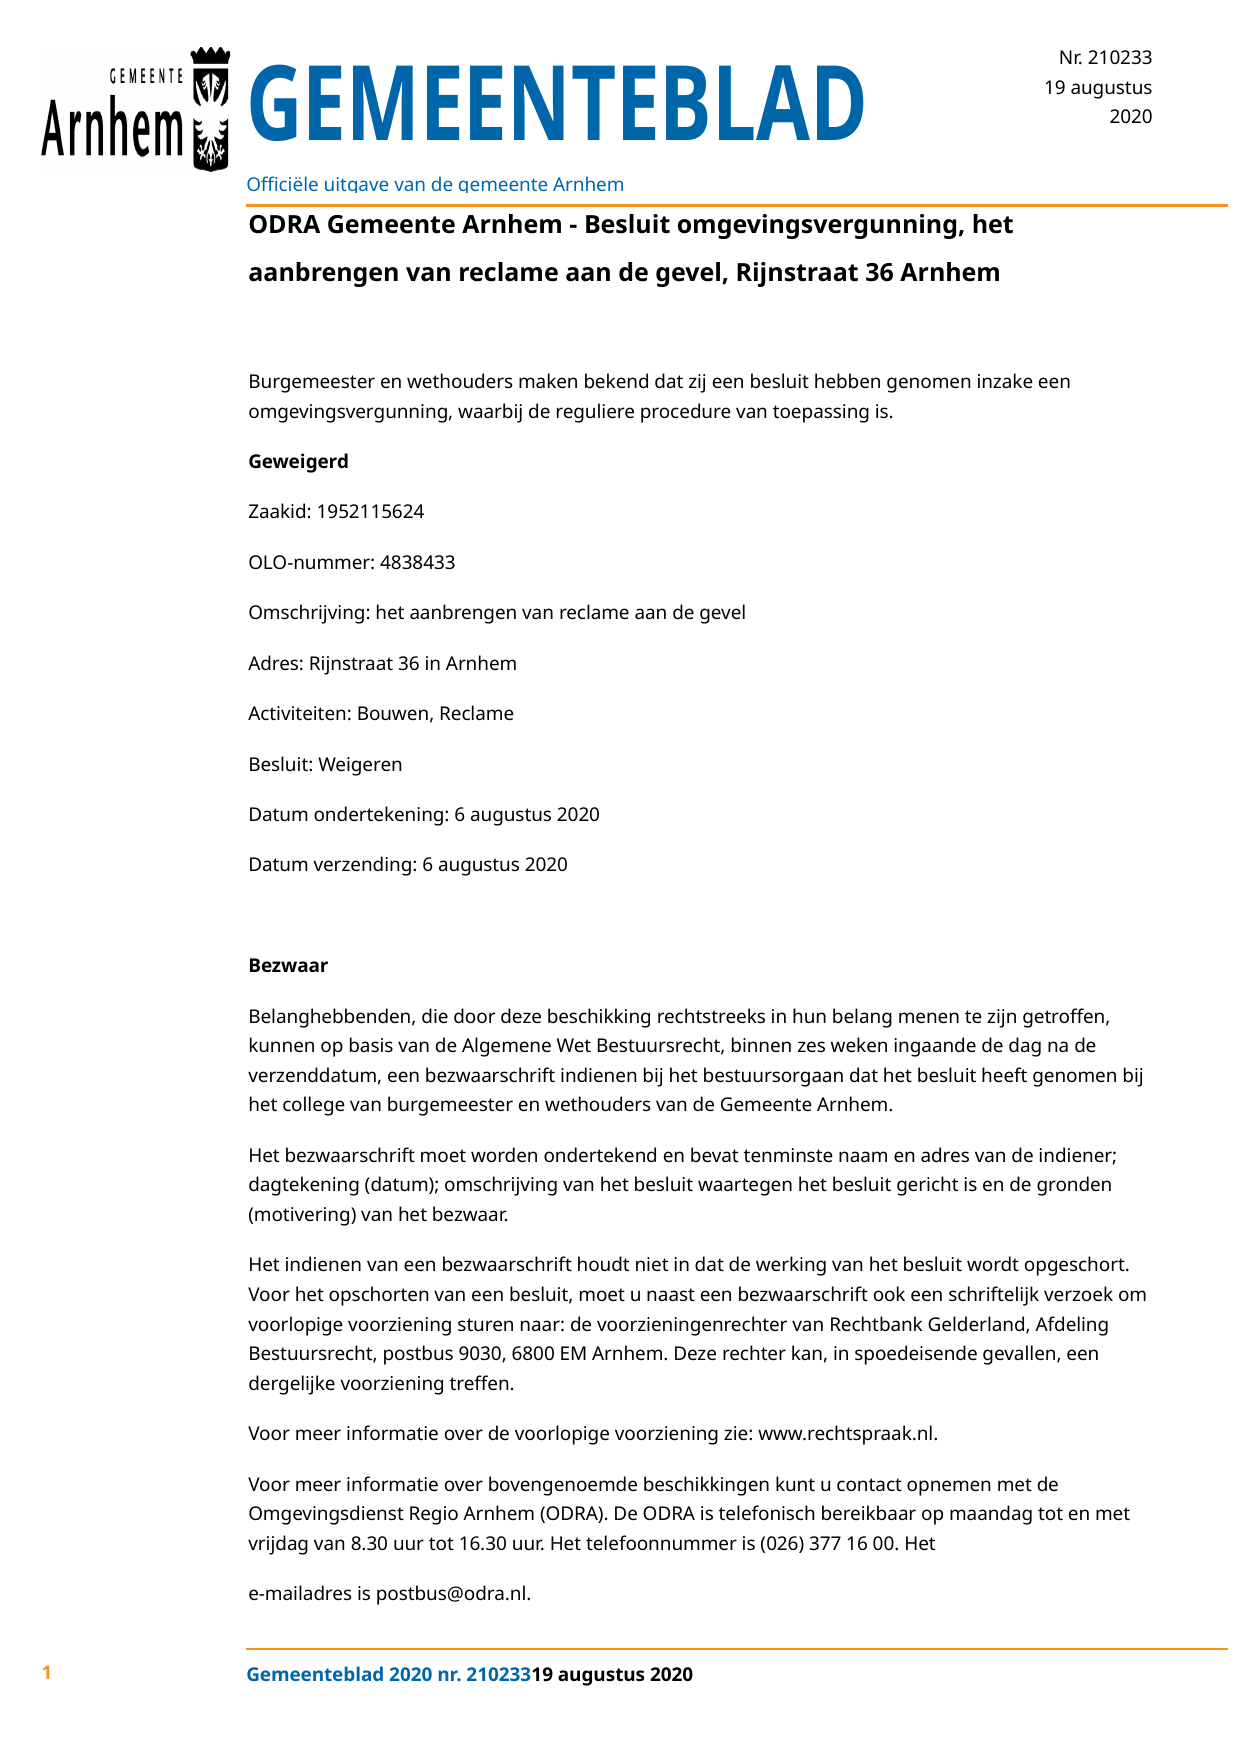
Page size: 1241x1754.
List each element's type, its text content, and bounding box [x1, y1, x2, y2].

text Activiteiten: Bouwen, Reclame [248, 700, 1152, 726]
text Zaakid: 1952115624 [248, 499, 1152, 524]
text Datum ondertekening: 6 augustus 2020 [248, 801, 1152, 827]
text e-mailadres is postbus@odra.nl. [248, 1580, 1152, 1606]
text Burgemeester en wethouders maken bekend dat zij een besluit hebben genomen inzake een omgevingsvergunning, waarbij de reguliere procedure van toepassing is. [248, 368, 1152, 424]
text Datum verzending: 6 augustus 2020 [248, 852, 1152, 877]
text Bezwaar [248, 952, 1152, 978]
text Belanghebbenden, die door deze beschikking rechtstreeks in hun belang menen te zijn getroffen, kunnen op basis van de Algemene Wet Bestuursrecht, binnen zes weken ingaande de dag na de verzenddatum, een bezwaarschrift indienen bij het bestuursorgaan dat het besluit heeft genomen bij het college van burgemeester en wethouders van de Gemeente Arnhem. [248, 1003, 1152, 1117]
text Besluit: Weigeren [248, 751, 1152, 777]
text Geweigerd [248, 448, 1152, 474]
picture [41, 47, 231, 172]
text Het bezwaarschrift moet worden ondertekend en bevat tenminste naam en adres van de indiener; dagtekening (datum); omschrijving van het besluit waartegen het besluit gericht is en de gronden (motivering) van het bezwaar. [248, 1142, 1152, 1227]
text Voor meer informatie over de voorlopige voorziening zie: www.rechtspraak.nl. [248, 1420, 1152, 1446]
text ODRA Gemeente Arnhem - Besluit omgevingsvergunning, het aanbrengen van reclame aan de gevel, Rijnstraat 36 Arnhem [248, 207, 1152, 288]
text Het indienen van een bezwaarschrift houdt niet in dat de werking van het besluit wordt opgeschort. Voor het opschorten van een besluit, moet u naast een bezwaarschrift ook een schriftelijk verzoek om voorlopige voorziening sturen naar: de voorzieningenrechter van Rechtbank Gelderland, Afdeling Bestuursrecht, postbus 9030, 6800 EM Arnhem. Deze rechter kan, in spoedeisende gevallen, een dergelijke voorziening treffen. [248, 1252, 1152, 1396]
text Adres: Rijnstraat 36 in Arnhem [248, 650, 1152, 676]
text Voor meer informatie over bovengenoemde beschikkingen kunt u contact opnemen met de Omgevingsdienst Regio Arnhem (ODRA). De ODRA is telefonisch bereikbaar op maandag tot en met vrijdag van 8.30 uur tot 16.30 uur. Het telefoonnummer is (026) 377 16 00. Het [248, 1471, 1152, 1556]
text OLO-nummer: 4838433 [248, 549, 1152, 575]
text Omschrijving: het aanbrengen van reclame aan de gevel [248, 599, 1152, 625]
